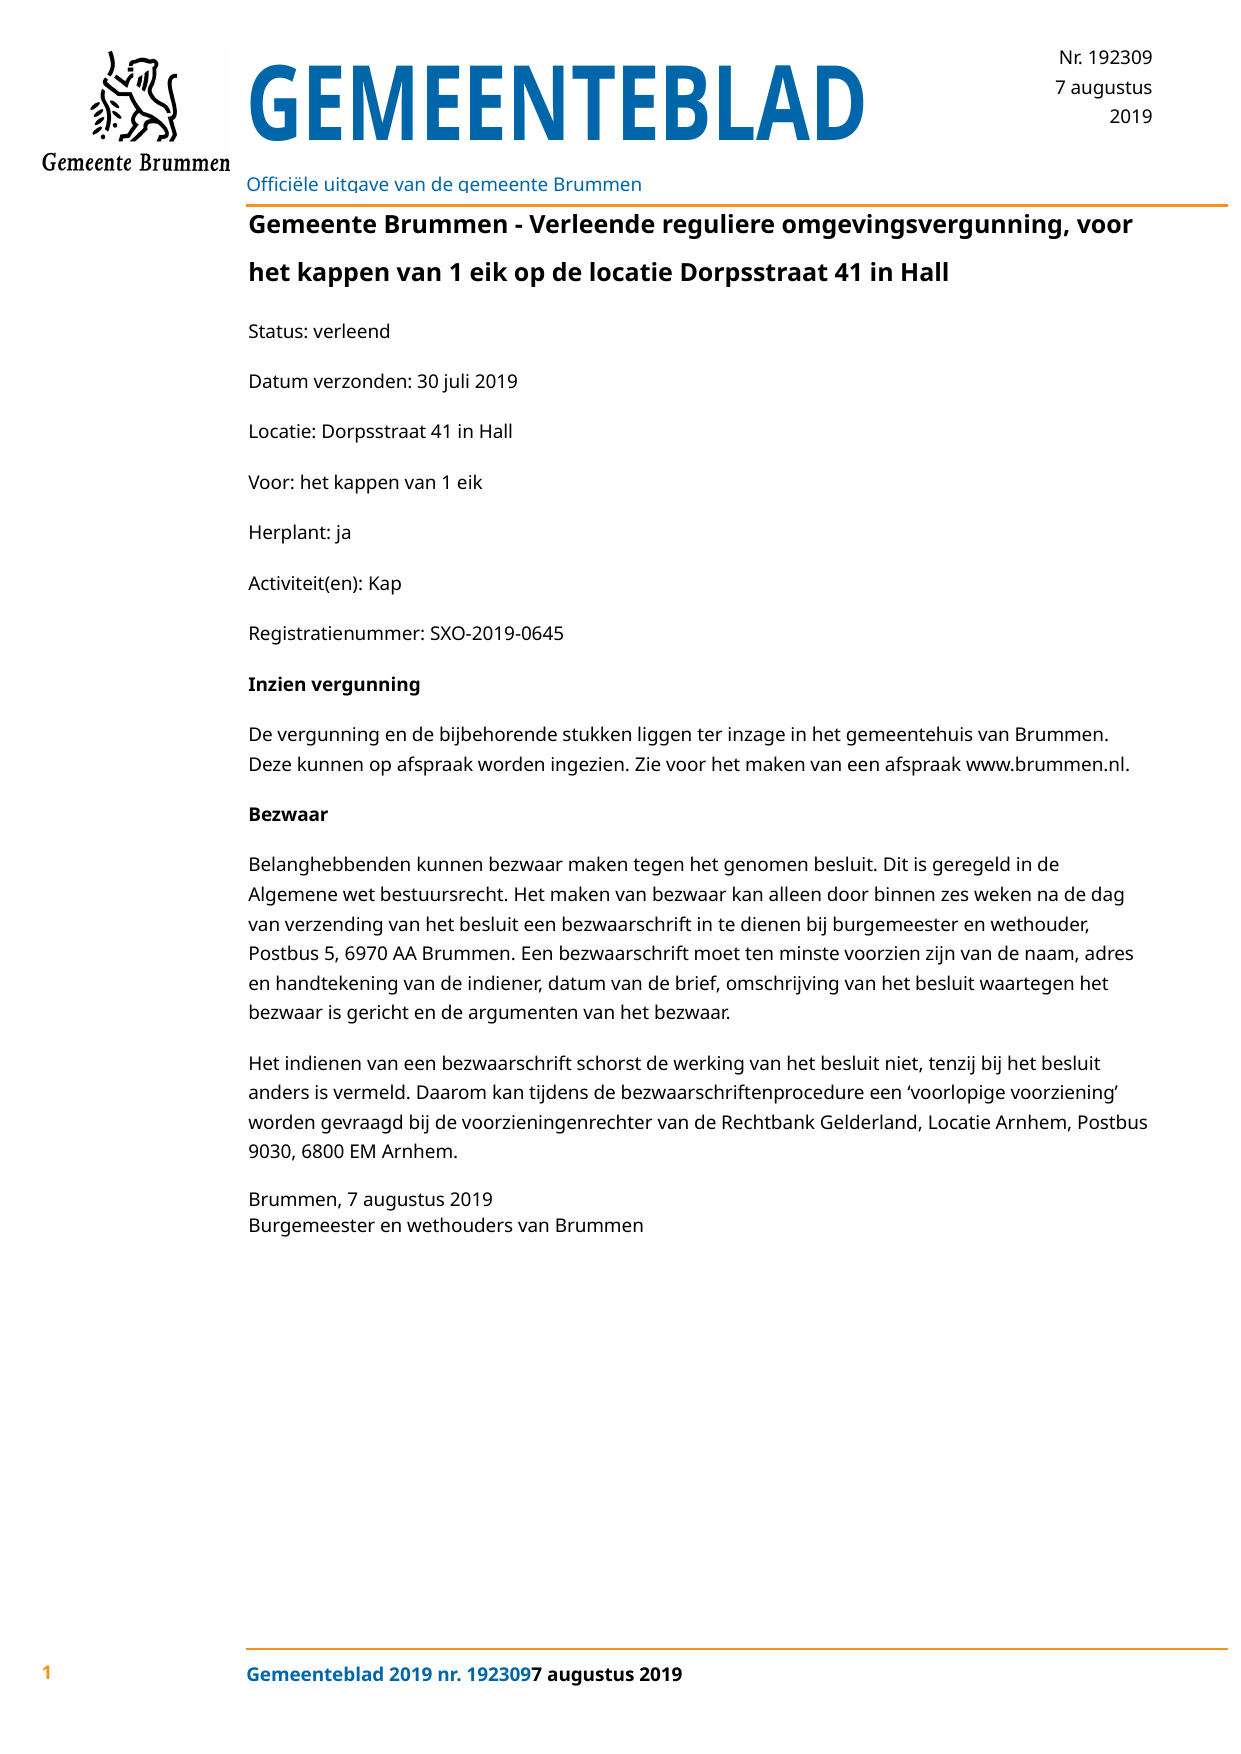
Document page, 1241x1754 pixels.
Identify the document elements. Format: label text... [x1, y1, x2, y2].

text Het indienen van een bezwaarschrift schorst de werking van het besluit niet, tenzij bij het besluit anders is vermeld. Daarom kan tijdens de bezwaarschriftenprocedure een ‘voorlopige voorziening’ worden gevraagd bij de voorzieningenrechter van de Rechtbank Gelderland, Locatie Arnhem, Postbus 9030, 6800 EM Arnhem. [248, 1050, 1152, 1164]
text Burgemeester en wethouders van Brummen [248, 1212, 1152, 1238]
text Belanghebbenden kunnen bezwaar maken tegen het genomen besluit. Dit is geregeld in de Algemene wet bestuursrecht. Het maken van bezwaar kan alleen door binnen zes weken na de dag van verzending van het besluit een bezwaarschrift in te dienen bij burgemeester en wethouder, Postbus 5, 6970 AA Brummen. Een bezwaarschrift moet ten minste voorzien zijn van de naam, adres en handtekening van de indiener, datum van de brief, omschrijving van het besluit waartegen het bezwaar is gericht en de argumenten van het bezwaar. [248, 852, 1152, 1025]
text Datum verzonden: 30 juli 2019 [248, 368, 1152, 394]
text Status: verleend [248, 318, 1152, 344]
text Bezwaar [248, 801, 1152, 827]
text Gemeente Brummen - Verleende reguliere omgevingsvergunning, voor het kappen van 1 eik op de locatie Dorpsstraat 41 in Hall [248, 207, 1152, 288]
text Herplant: ja [248, 519, 1152, 545]
text Brummen, 7 augustus 2019 [248, 1187, 1152, 1212]
text Activiteit(en): Kap [248, 570, 1152, 596]
text Inzien vergunning [248, 671, 1152, 697]
text Registratienummer: SXO-2019-0645 [248, 620, 1152, 646]
picture [41, 47, 231, 172]
text De vergunning en de bijbehorende stukken liggen ter inzage in het gemeentehuis van Brummen. Deze kunnen op afspraak worden ingezien. Zie voor het maken van een afspraak www.brummen.nl. [248, 721, 1152, 777]
text Locatie: Dorpsstraat 41 in Hall [248, 419, 1152, 444]
text Voor: het kappen van 1 eik [248, 469, 1152, 495]
